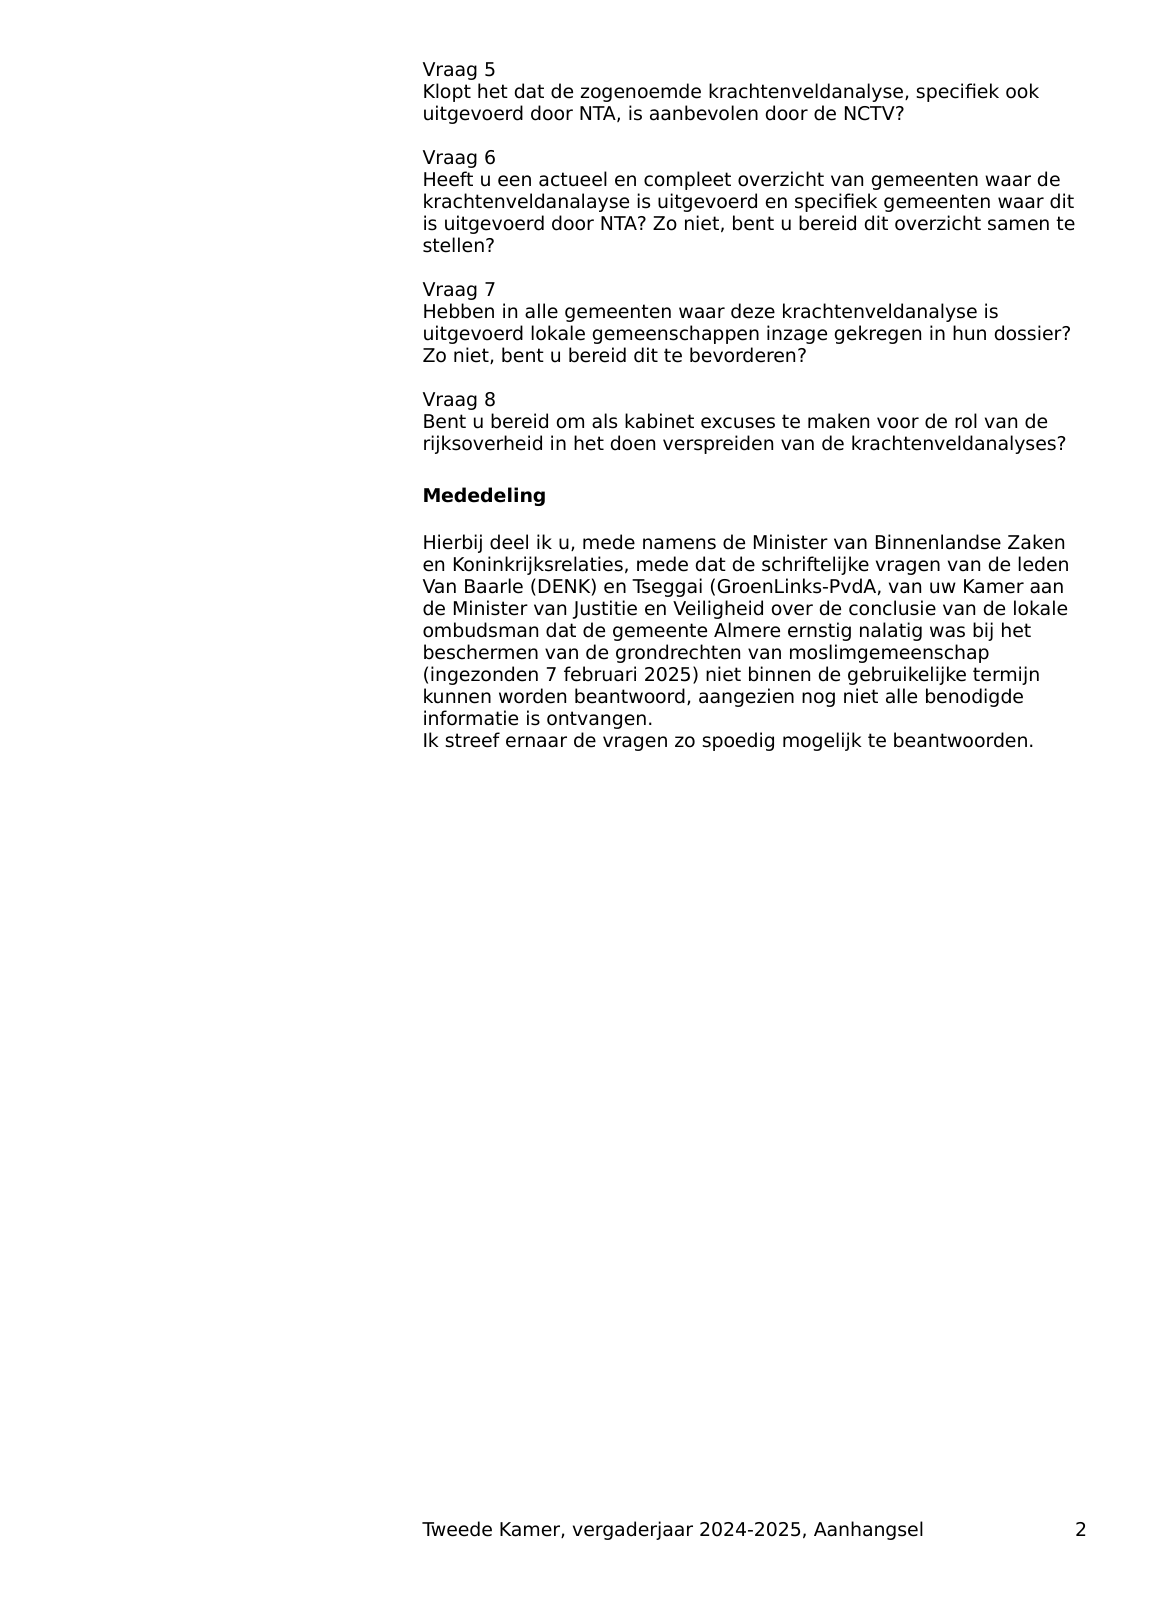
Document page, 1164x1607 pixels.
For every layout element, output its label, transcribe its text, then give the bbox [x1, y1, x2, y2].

text Vraag 5 [422, 59, 1087, 81]
text Hierbij deel ik u, mede namens de Minister van Binnenlandse Zaken en Koninkrijksrelaties, mede dat de schriftelijke vragen van de leden Van Baarle (DENK) en Tseggai (GroenLinks-PvdA, van uw Kamer aan de Minister van Justitie en Veiligheid over de conclusie van de lokale ombudsman dat de gemeente Almere ernstig nalatig was bij het beschermen van de grondrechten van moslimgemeenschap (ingezonden 7 februari 2025) niet binnen de gebruikelijke termijn kunnen worden beantwoord, aangezien nog niet alle benodigde informatie is ontvangen. [422, 532, 1087, 730]
subtitle Mededeling [422, 485, 1087, 507]
text Ik streef ernaar de vragen zo spoedig mogelijk te beantwoorden. [422, 730, 1087, 752]
text Vraag 6 [422, 147, 1087, 169]
text Bent u bereid om als kabinet excuses te maken voor de rol van de rijksoverheid in het doen verspreiden van de krachtenveldanalyses? [422, 411, 1087, 455]
text Heeft u een actueel en compleet overzicht van gemeenten waar de krachtenveldanalayse is uitgevoerd en specifiek gemeenten waar dit is uitgevoerd door NTA? Zo niet, bent u bereid dit overzicht samen te stellen? [422, 169, 1087, 257]
text Hebben in alle gemeenten waar deze krachtenveldanalyse is uitgevoerd lokale gemeenschappen inzage gekregen in hun dossier? Zo niet, bent u bereid dit te bevorderen? [422, 301, 1087, 367]
text Vraag 8 [422, 389, 1087, 411]
text Vraag 7 [422, 279, 1087, 301]
text Klopt het dat de zogenoemde krachtenveldanalyse, specifiek ook uitgevoerd door NTA, is aanbevolen door de NCTV? [422, 81, 1087, 125]
